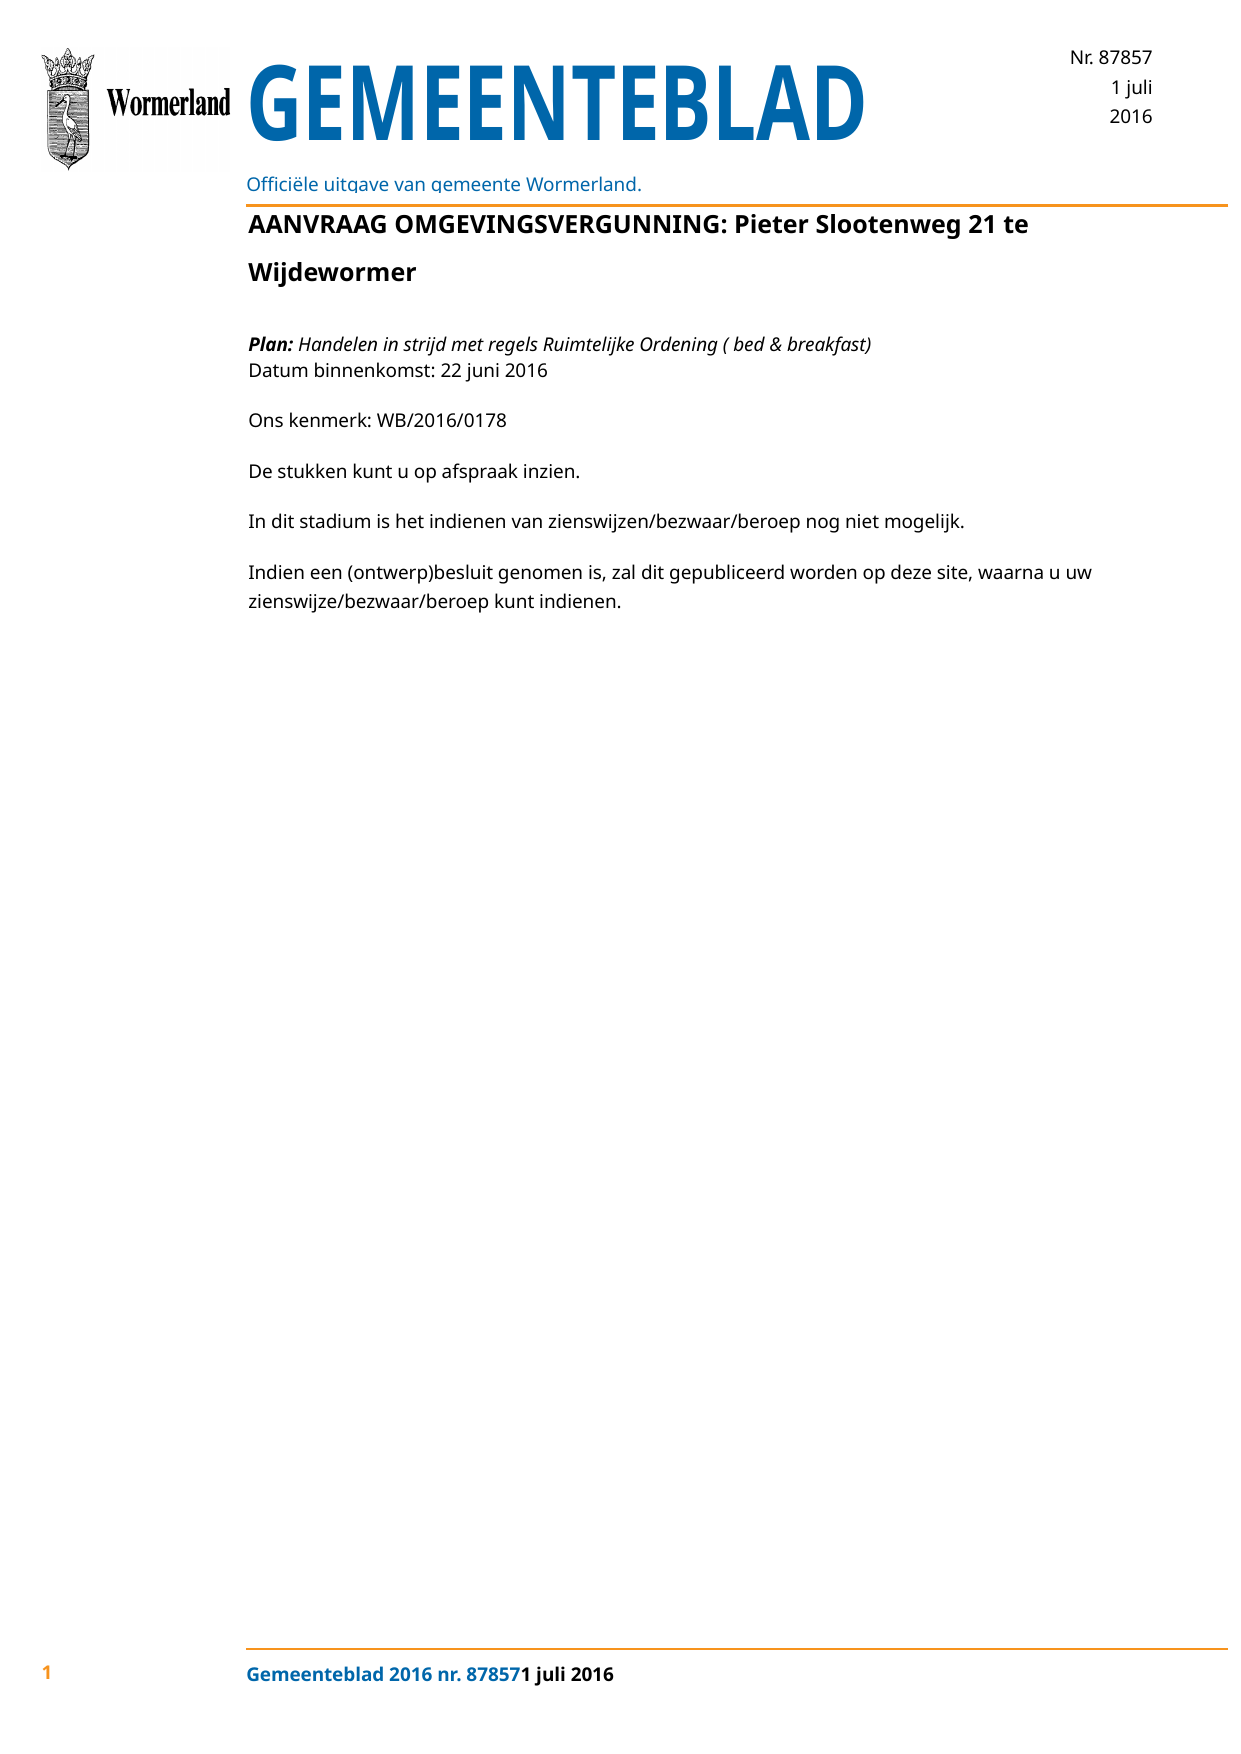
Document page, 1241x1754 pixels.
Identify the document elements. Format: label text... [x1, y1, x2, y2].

text Ons kenmerk: WB/2016/0178 [248, 408, 1152, 433]
text Indien een (ontwerp)besluit genomen is, zal dit gepubliceerd worden op deze site, waarna u uw zienswijze/bezwaar/beroep kunt indienen. [248, 559, 1152, 614]
picture [41, 47, 231, 172]
text Datum binnenkomst: 22 juni 2016 [248, 357, 1152, 383]
text De stukken kunt u op afspraak inzien. [248, 458, 1152, 484]
text AANVRAAG OMGEVINGSVERGUNNING: Pieter Slootenweg 21 te Wijdewormer [248, 207, 1152, 288]
text Plan: Handelen in strijd met regels Ruimtelijke Ordening ( bed & breakfast) [248, 331, 1152, 357]
text In dit stadium is het indienen van zienswijzen/bezwaar/beroep nog niet mogelijk. [248, 508, 1152, 534]
